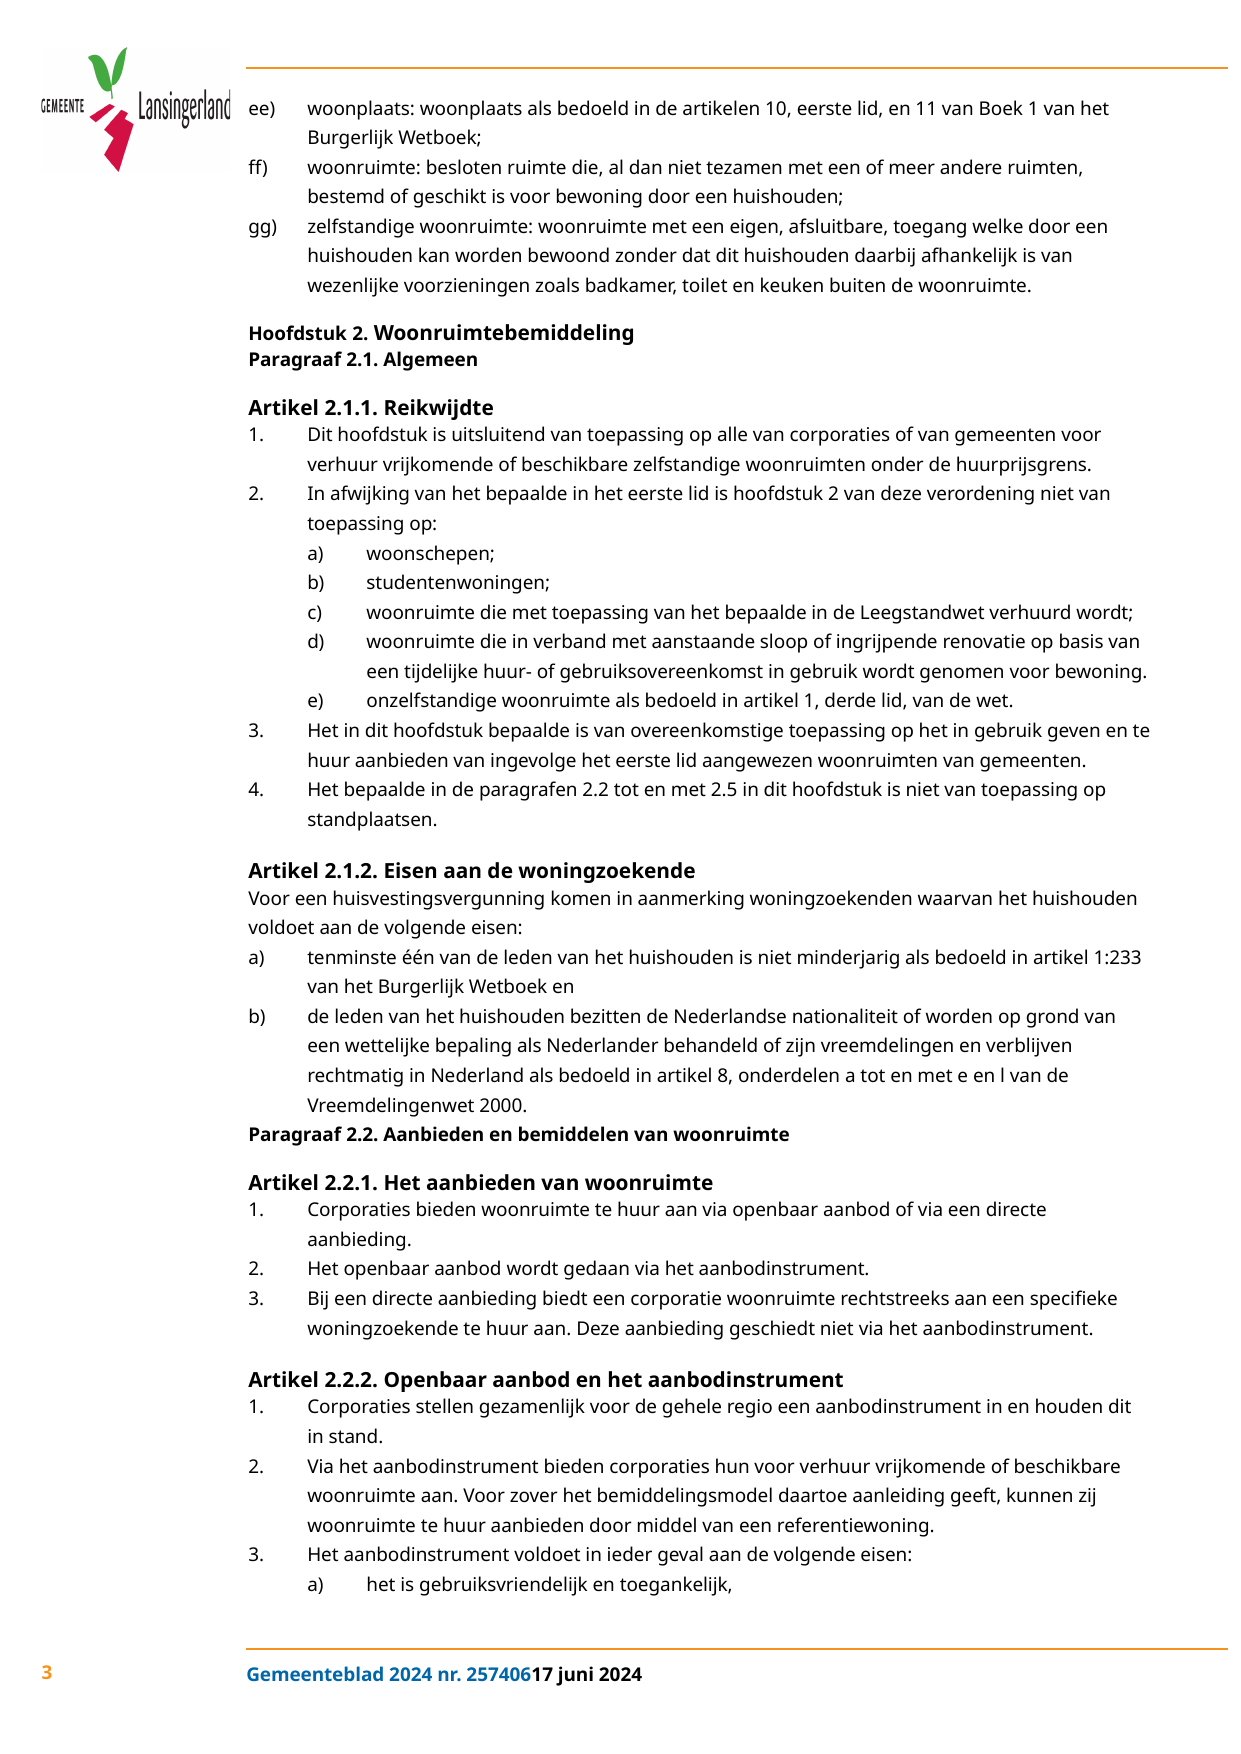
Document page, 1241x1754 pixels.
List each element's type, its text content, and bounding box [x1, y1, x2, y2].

text Hoofdstuk 2. Woonruimtebemiddeling [248, 318, 1152, 346]
list In afwijking van het bepaalde in het eerste lid is hoofdstuk 2 van deze verordening niet van toepassing op: [248, 481, 1152, 536]
list woonruimte: besloten ruimte die, al dan niet tezamen met een of meer andere ruimten, bestemd of geschikt is voor bewoning door een huishouden; [248, 154, 1152, 209]
list tenminste één van de leden van het huishouden is niet minderjarig als bedoeld in artikel 1:233 van het Burgerlijk Wetboek en [248, 944, 1152, 999]
text Artikel 2.1.1. Reikwijdte [248, 393, 1152, 421]
list Dit hoofdstuk is uitsluitend van toepassing op alle van corporaties of van gemeenten voor verhuur vrijkomende of beschikbare zelfstandige woonruimten onder de huurprijsgrens. [248, 421, 1152, 477]
list woonschepen; [307, 540, 1152, 565]
list Het in dit hoofdstuk bepaalde is van overeenkomstige toepassing op het in gebruik geven en te huur aanbieden van ingevolge het eerste lid aangewezen woonruimten van gemeenten. [248, 717, 1152, 772]
list woonplaats: woonplaats als bedoeld in de artikelen 10, eerste lid, en 11 van Boek 1 van het Burgerlijk Wetboek; [248, 95, 1152, 150]
list Corporaties bieden woonruimte te huur aan via openbaar aanbod of via een directe aanbieding. [248, 1196, 1152, 1252]
list onzelfstandige woonruimte als bedoeld in artikel 1, derde lid, van de wet. [307, 688, 1152, 713]
list zelfstandige woonruimte: woonruimte met een eigen, afsluitbare, toegang welke door een huishouden kan worden bewoond zonder dat dit huishouden daarbij afhankelijk is van wezenlijke voorzieningen zoals badkamer, toilet en keuken buiten de woonruimte. [248, 213, 1152, 298]
list Het openbaar aanbod wordt gedaan via het aanbodinstrument. [248, 1256, 1152, 1281]
text Voor een huisvestingsvergunning komen in aanmerking woningzoekenden waarvan het huishouden voldoet aan de volgende eisen: [248, 885, 1152, 940]
text Paragraaf 2.1. Algemeen [248, 346, 1152, 372]
list Corporaties stellen gezamenlijk voor de gehele regio een aanbodinstrument in en houden dit in stand. [248, 1394, 1152, 1449]
list Het bepaalde in de paragrafen 2.2 tot en met 2.5 in dit hoofdstuk is niet van toepassing op standplaatsen. [248, 776, 1152, 832]
list Het aanbodinstrument voldoet in ieder geval aan de volgende eisen: [248, 1542, 1152, 1567]
list woonruimte die in verband met aanstaande sloop of ingrijpende renovatie op basis van een tijdelijke huur- of gebruiksovereenkomst in gebruik wordt genomen voor bewoning. [307, 628, 1152, 684]
list de leden van het huishouden bezitten de Nederlandse nationaliteit of worden op grond van een wettelijke bepaling als Nederlander behandeld of zijn vreemdelingen en verblijven rechtmatig in Nederland als bedoeld in artikel 8, onderdelen a tot en met e en l van de Vreemdelingenwet 2000. [248, 1003, 1152, 1118]
list het is gebruiksvriendelijk en toegankelijk, [307, 1571, 1152, 1597]
text Artikel 2.2.1. Het aanbieden van woonruimte [248, 1168, 1152, 1196]
list woonruimte die met toepassing van het bepaalde in de Leegstandwet verhuurd wordt; [307, 599, 1152, 624]
text Paragraaf 2.2. Aanbieden en bemiddelen van woonruimte [248, 1121, 1152, 1147]
picture [41, 47, 231, 172]
list studentenwoningen; [307, 569, 1152, 595]
list Via het aanbodinstrument bieden corporaties hun voor verhuur vrijkomende of beschikbare woonruimte aan. Voor zover het bemiddelingsmodel daartoe aanleiding geeft, kunnen zij woonruimte te huur aanbieden door middel van een referentiewoning. [248, 1453, 1152, 1538]
list Bij een directe aanbieding biedt een corporatie woonruimte rechtstreeks aan een specifieke woningzoekende te huur aan. Deze aanbieding geschiedt niet via het aanbodinstrument. [248, 1285, 1152, 1341]
text Artikel 2.1.2. Eisen aan de woningzoekende [248, 856, 1152, 885]
text Artikel 2.2.2. Openbaar aanbod en het aanbodinstrument [248, 1365, 1152, 1394]
